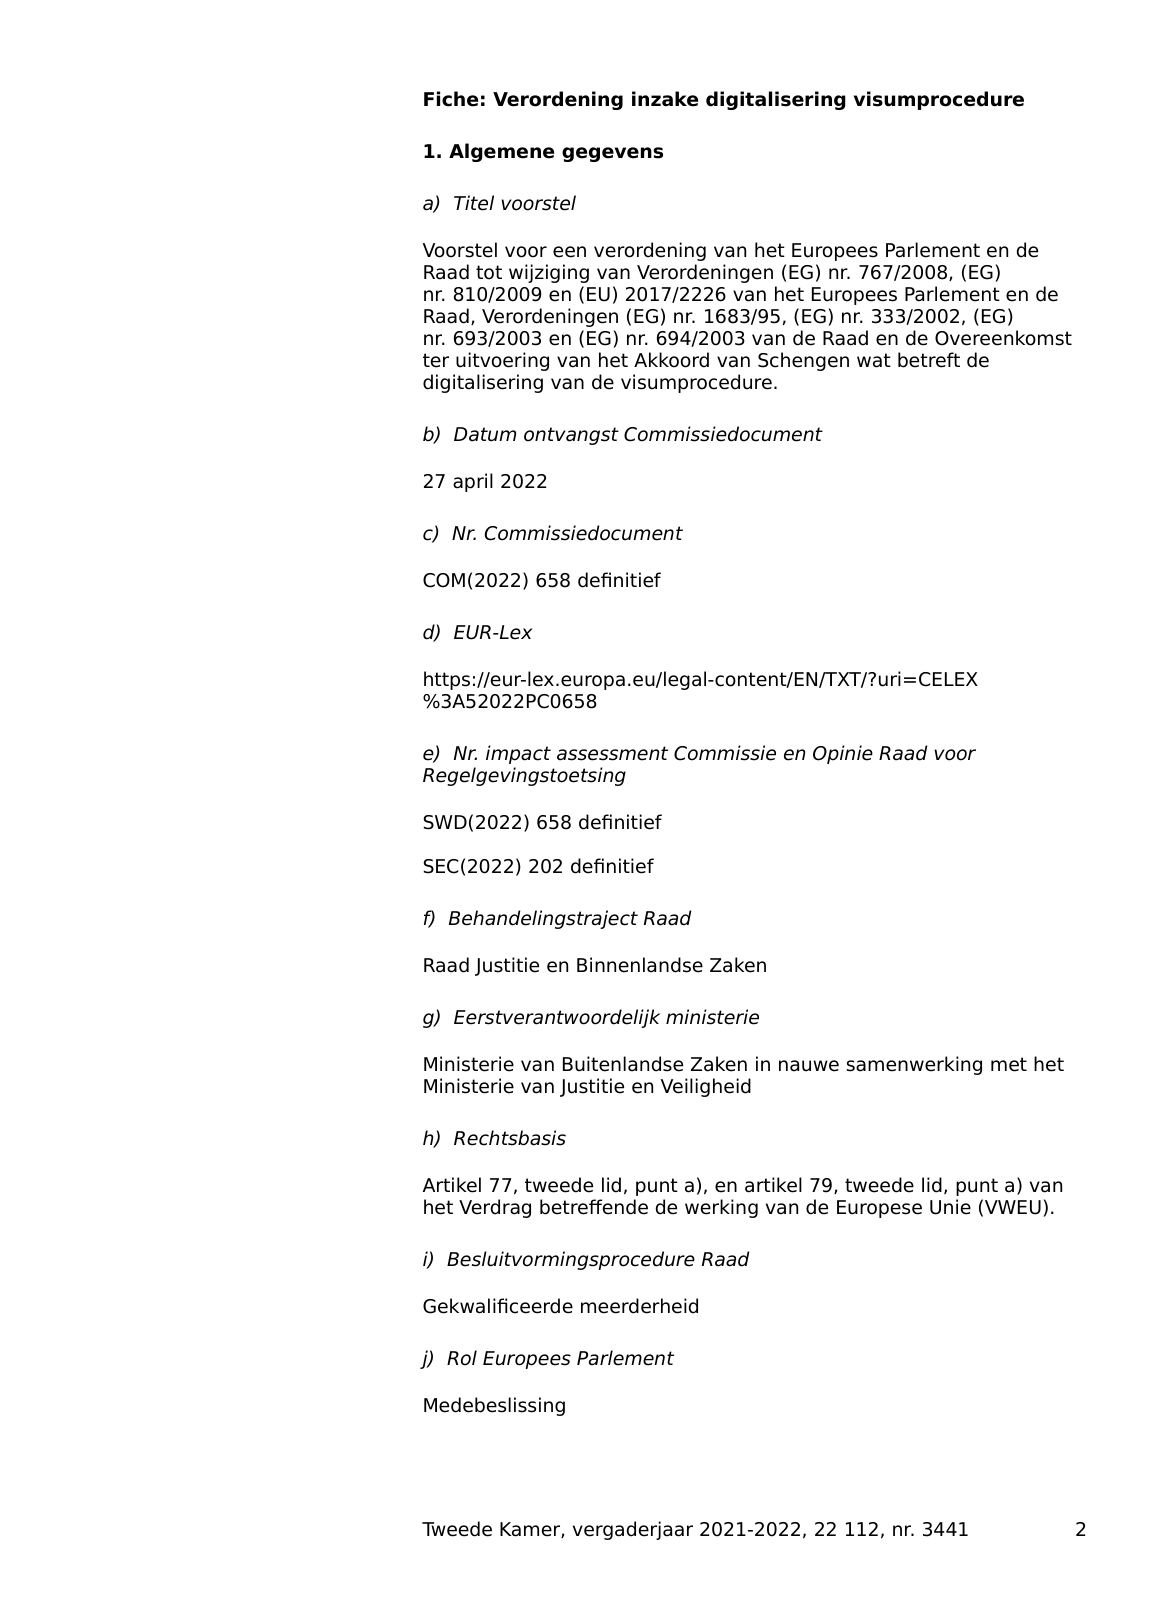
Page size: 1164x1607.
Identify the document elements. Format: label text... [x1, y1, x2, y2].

text SWD(2022) 658 definitief [422, 812, 1087, 834]
subtitle i) Besluitvormingsprocedure Raad [422, 1249, 1087, 1271]
text Medebeslissing [422, 1394, 1087, 1417]
subtitle j) Rol Europees Parlement [422, 1348, 1087, 1369]
text Raad Justitie en Binnenlandse Zaken [422, 955, 1087, 977]
text 27 april 2022 [422, 471, 1087, 493]
subtitle f) Behandelingstraject Raad [422, 908, 1087, 930]
subtitle e) Nr. impact assessment Commissie en Opinie Raad voor Regelgevingstoetsing [422, 743, 1087, 787]
subtitle h) Rechtsbasis [422, 1128, 1087, 1150]
subtitle a) Titel voorstel [422, 193, 1087, 215]
subtitle d) EUR-Lex [422, 622, 1087, 644]
text SEC(2022) 202 definitief [422, 856, 1087, 878]
text https://eur-lex.europa.eu/legal-content/EN/TXT/?uri=CELEX%3A52022PC0658 [422, 669, 1087, 713]
subtitle g) Eerstverantwoordelijk ministerie [422, 1007, 1087, 1029]
subtitle 1. Algemene gegevens [422, 141, 1087, 163]
text Artikel 77, tweede lid, punt a), en artikel 79, tweede lid, punt a) van het Verdrag betreffende de werking van de Europese Unie (VWEU). [422, 1175, 1087, 1219]
text Voorstel voor een verordening van het Europees Parlement en de Raad tot wijziging van Verordeningen (EG) nr. 767/2008, (EG) nr. 810/2009 en (EU) 2017/2226 van het Europees Parlement en de Raad, Verordeningen (EG) nr. 1683/95, (EG) nr. 333/2002, (EG) nr. 693/2003 en (EG) nr. 694/2003 van de Raad en de Overeenkomst ter uitvoering van het Akkoord van Schengen wat betreft de digitalisering van de visumprocedure. [422, 240, 1087, 394]
text Ministerie van Buitenlandse Zaken in nauwe samenwerking met het Ministerie van Justitie en Veiligheid [422, 1054, 1087, 1098]
subtitle Fiche: Verordening inzake digitalisering visumprocedure [422, 89, 1087, 111]
subtitle c) Nr. Commissiedocument [422, 523, 1087, 545]
subtitle b) Datum ontvangst Commissiedocument [422, 424, 1087, 446]
text Gekwalificeerde meerderheid [422, 1296, 1087, 1318]
text COM(2022) 658 definitief [422, 570, 1087, 592]
